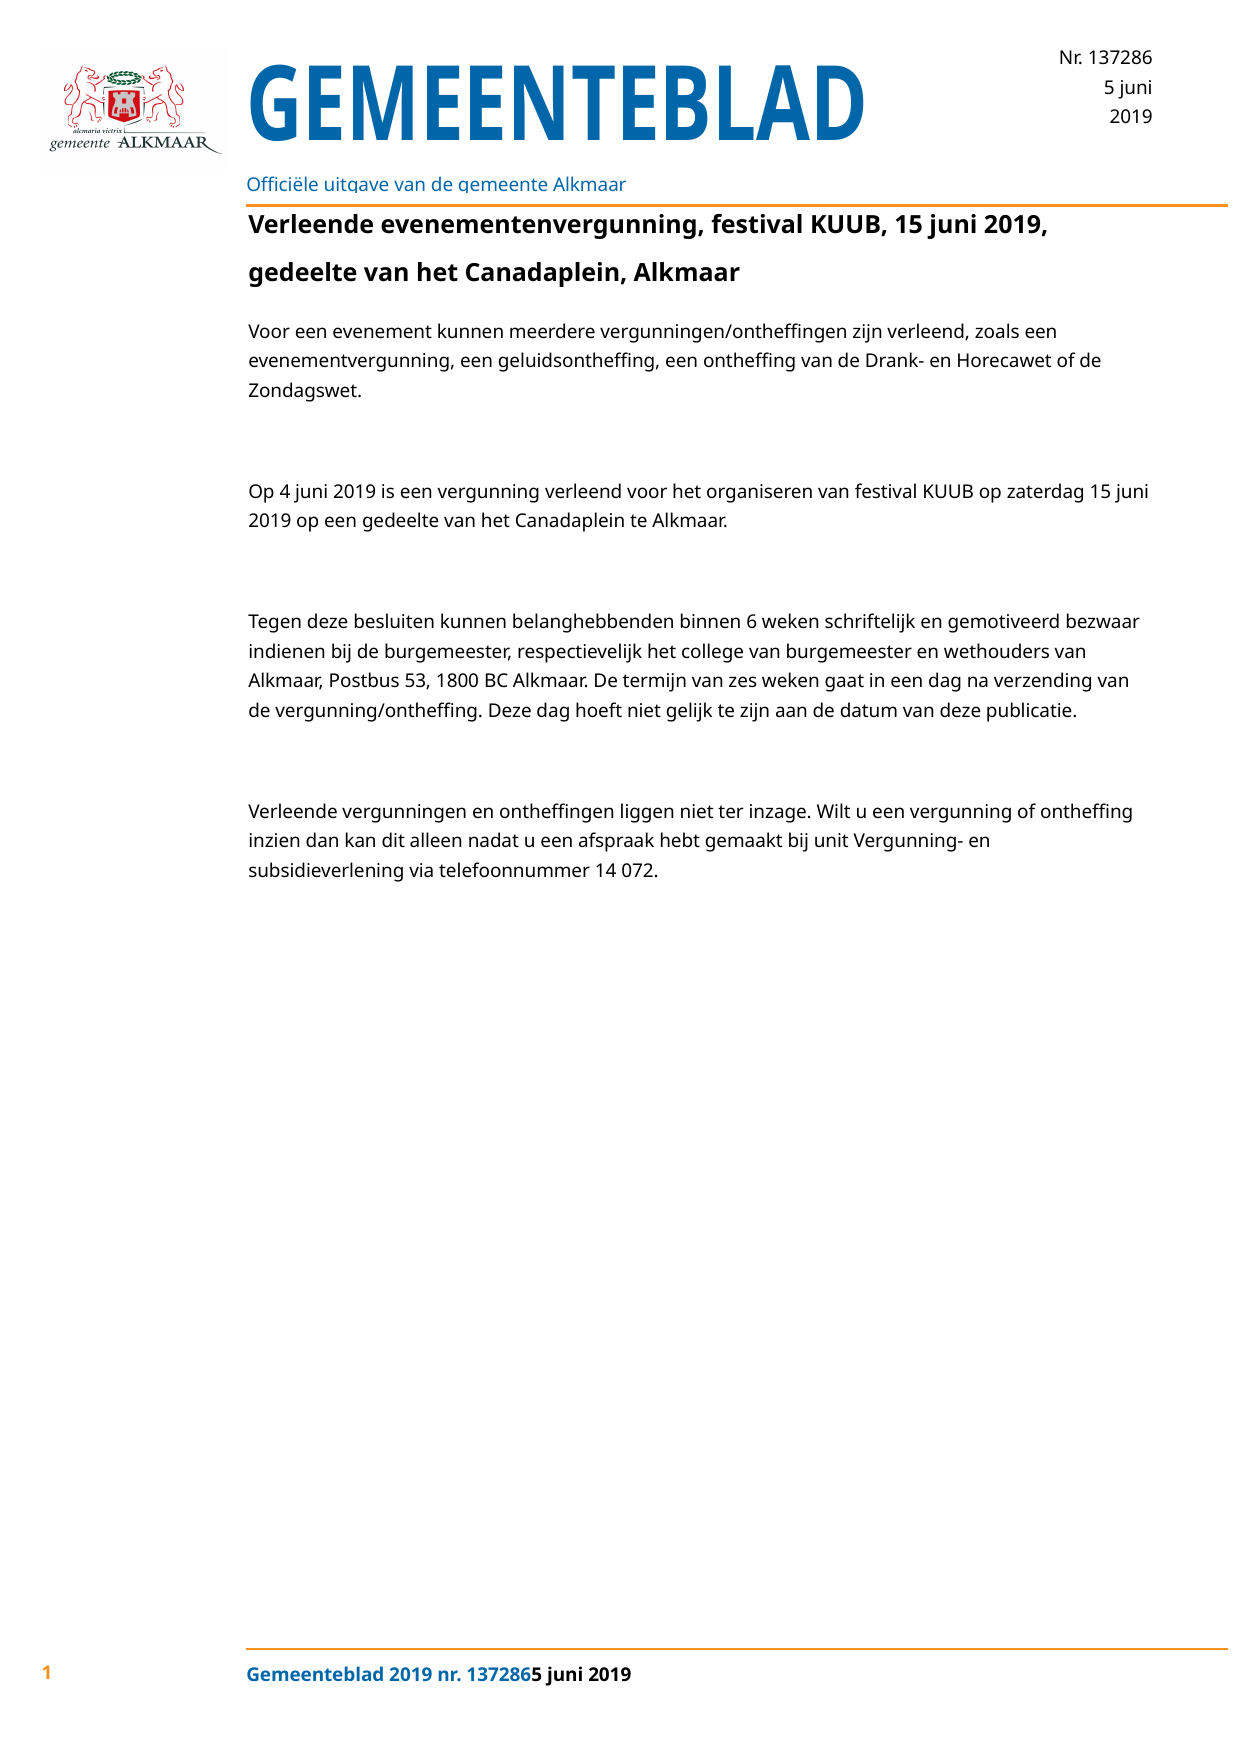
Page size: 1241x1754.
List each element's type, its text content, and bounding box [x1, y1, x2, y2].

text Voor een evenement kunnen meerdere vergunningen/ontheffingen zijn verleend, zoals een evenementvergunning, een geluidsontheffing, een ontheffing van de Drank- en Horecawet of de Zondagswet. [248, 318, 1152, 403]
text Tegen deze besluiten kunnen belanghebbenden binnen 6 weken schriftelijk en gemotiveerd bezwaar indienen bij de burgemeester, respectievelijk het college van burgemeester en wethouders van Alkmaar, Postbus 53, 1800 BC Alkmaar. De termijn van zes weken gaat in een dag na verzending van de vergunning/ontheffing. Deze dag hoeft niet gelijk te zijn aan de datum van deze publicatie. [248, 608, 1152, 723]
text Verleende evenementenvergunning, festival KUUB, 15 juni 2019, gedeelte van het Canadaplein, Alkmaar [248, 207, 1152, 288]
picture [41, 47, 231, 172]
text Verleende vergunningen en ontheffingen liggen niet ter inzage. Wilt u een vergunning of ontheffing inzien dan kan dit alleen nadat u een afspraak hebt gemaakt bij unit Vergunning- en subsidieverlening via telefoonnummer 14 072. [248, 798, 1152, 883]
text Op 4 juni 2019 is een vergunning verleend voor het organiseren van festival KUUB op zaterdag 15 juni 2019 op een gedeelte van het Canadaplein te Alkmaar. [248, 478, 1152, 533]
